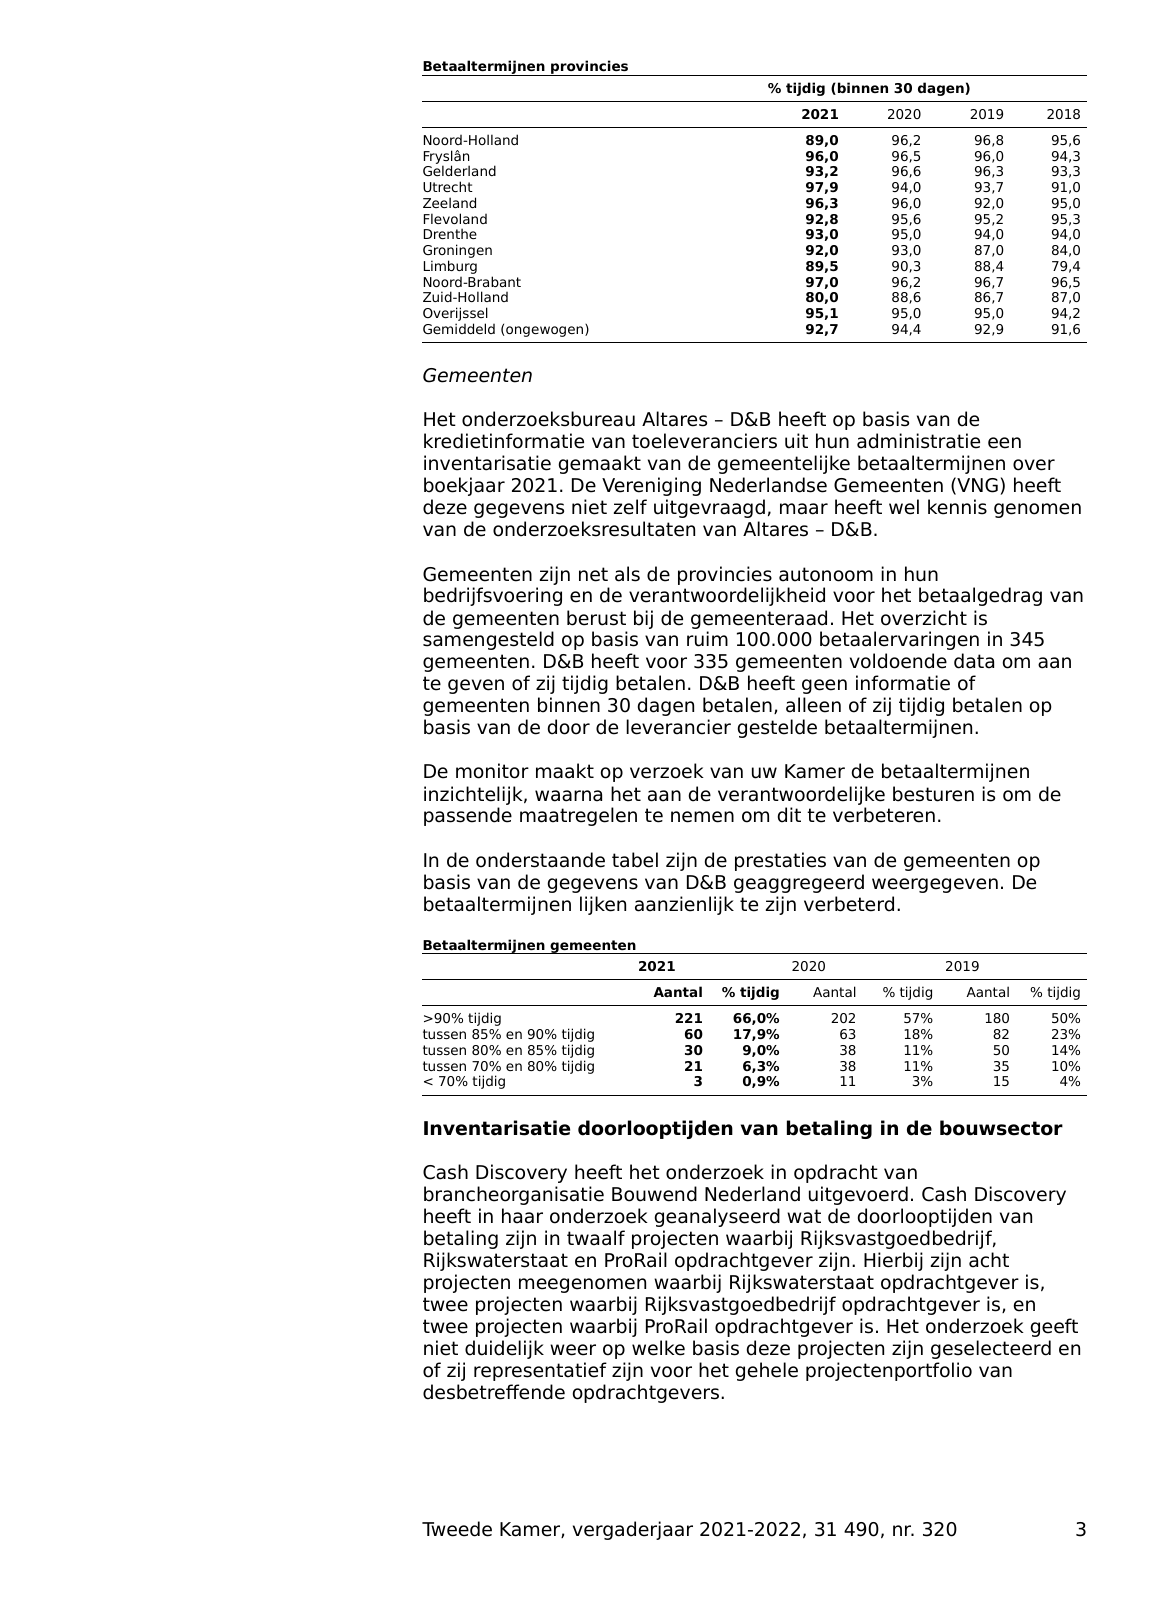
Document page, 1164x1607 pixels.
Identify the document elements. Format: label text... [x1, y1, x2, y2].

table_cell 92,0 [762, 243, 844, 259]
table_cell 92,0 [927, 196, 1010, 211]
table_cell 89,0 [762, 128, 844, 148]
table_cell 79,4 [1010, 259, 1087, 274]
table_cell 93,0 [845, 243, 927, 259]
table_cell 96,0 [845, 196, 927, 211]
table_cell 95,1 [762, 306, 844, 322]
table_cell 95,0 [845, 227, 927, 243]
table_cell 95,0 [845, 306, 927, 322]
table_cell 180 [939, 1006, 1016, 1027]
table_cell 15 [939, 1074, 1016, 1094]
table_cell 17,9% [709, 1027, 785, 1043]
text Het onderzoeksbureau Altares – D&B heeft op basis van de kredietinformatie van toeleveranciers uit hun administratie een inventarisatie gemaakt van de gemeentelijke betaaltermijnen over boekjaar 2021. De Vereniging Nederlandse Gemeenten (VNG) heeft deze gegevens niet zelf uitgevraagd, maar heeft wel kennis genomen van de onderzoeksresultaten van Altares – D&B. [422, 409, 1087, 541]
table_cell 4% [1016, 1074, 1087, 1094]
table_cell 95,6 [845, 211, 927, 227]
table_cell Gemiddeld (ongewogen) [422, 322, 762, 342]
table_cell Gelderland [422, 164, 762, 180]
table_cell 95,3 [1010, 211, 1087, 227]
table_cell Noord-Brabant [422, 274, 762, 290]
table_cell Aantal [785, 980, 862, 1005]
table_cell Overijssel [422, 306, 762, 322]
table_cell 87,0 [927, 243, 1010, 259]
table_cell 95,0 [927, 306, 1010, 322]
table_cell 91,6 [1010, 322, 1087, 342]
table_cell 21 [632, 1058, 709, 1074]
table_cell 92,8 [762, 211, 844, 227]
table_cell 2020 [785, 954, 939, 979]
table_cell 30 [632, 1043, 709, 1058]
table_cell 96,3 [927, 164, 1010, 180]
text De monitor maakt op verzoek van uw Kamer de betaaltermijnen inzichtelijk, waarna het aan de verantwoordelijke besturen is om de passende maatregelen te nemen om dit te verbeteren. [422, 761, 1087, 827]
table_cell 11% [862, 1058, 939, 1074]
table_cell 94,2 [1010, 306, 1087, 322]
table_cell 95,2 [927, 211, 1010, 227]
table_cell Groningen [422, 243, 762, 259]
table_cell 2021 [762, 102, 844, 127]
table_cell 50 [939, 1043, 1016, 1058]
table_cell 89,5 [762, 259, 844, 274]
table_cell 0,9% [709, 1074, 785, 1094]
table_cell 96,0 [762, 149, 844, 164]
table_cell 95,0 [1010, 196, 1087, 211]
table_cell Limburg [422, 259, 762, 274]
table_cell tussen 85% en 90% tijdig [422, 1027, 632, 1043]
table_cell < 70% tijdig [422, 1074, 632, 1094]
table_cell 93,2 [762, 164, 844, 180]
table_cell 84,0 [1010, 243, 1087, 259]
table_cell 86,7 [927, 290, 1010, 306]
table_cell 63 [785, 1027, 862, 1043]
table_cell 93,3 [1010, 164, 1087, 180]
text Gemeenten zijn net als de provincies autonoom in hun bedrijfsvoering en de verantwoordelijkheid voor het betaalgedrag van de gemeenten berust bij de gemeenteraad. Het overzicht is samengesteld op basis van ruim 100.000 betaalervaringen in 345 gemeenten. D&B heeft voor 335 gemeenten voldoende data om aan te geven of zij tijdig betalen. D&B heeft geen informatie of gemeenten binnen 30 dagen betalen, alleen of zij tijdig betalen op basis van de door de leverancier gestelde betaaltermijnen. [422, 563, 1087, 739]
table_cell 96,2 [845, 128, 927, 148]
table_cell % tijdig [709, 980, 785, 1005]
table_cell 3% [862, 1074, 939, 1094]
table_cell Drenthe [422, 227, 762, 243]
table_cell 96,3 [762, 196, 844, 211]
table_cell [422, 980, 632, 1005]
table_cell 94,0 [927, 227, 1010, 243]
table_cell Aantal [939, 980, 1016, 1005]
table_cell 2021 [632, 954, 785, 979]
text Cash Discovery heeft het onderzoek in opdracht van brancheorganisatie Bouwend Nederland uitgevoerd. Cash Discovery heeft in haar onderzoek geanalyseerd wat de doorlooptijden van betaling zijn in twaalf projecten waarbij Rijksvastgoedbedrijf, Rijkswaterstaat en ProRail opdrachtgever zijn. Hierbij zijn acht projecten meegenomen waarbij Rijkswaterstaat opdrachtgever is, twee projecten waarbij Rijksvastgoedbedrijf opdrachtgever is, en twee projecten waarbij ProRail opdrachtgever is. Het onderzoek geeft niet duidelijk weer op welke basis deze projecten zijn geselecteerd en of zij representatief zijn voor het gehele projectenportfolio van desbetreffende opdrachtgevers. [422, 1162, 1087, 1404]
table_cell 96,5 [845, 149, 927, 164]
table_cell 2019 [939, 954, 1087, 979]
table_cell 92,7 [762, 322, 844, 342]
table_header Betaaltermijnen gemeenten [422, 938, 1087, 953]
table_cell 11% [862, 1043, 939, 1058]
table_cell 94,4 [845, 322, 927, 342]
table_cell 23% [1016, 1027, 1087, 1043]
table_cell Fryslân [422, 149, 762, 164]
table_cell 94,0 [845, 180, 927, 196]
table_cell 92,9 [927, 322, 1010, 342]
table_cell % tijdig (binnen 30 dagen) [762, 76, 1087, 101]
table_cell 3 [632, 1074, 709, 1094]
table_cell 88,6 [845, 290, 927, 306]
table_cell 94,3 [1010, 149, 1087, 164]
table_cell % tijdig [862, 980, 939, 1005]
table_cell 66,0% [709, 1006, 785, 1027]
table_cell >90% tijdig [422, 1006, 632, 1027]
table_cell 82 [939, 1027, 1016, 1043]
table_cell 80,0 [762, 290, 844, 306]
table_cell 93,0 [762, 227, 844, 243]
table_cell 94,0 [1010, 227, 1087, 243]
table_cell Noord-Holland [422, 128, 762, 148]
table_cell 2018 [1010, 102, 1087, 127]
table_cell 9,0% [709, 1043, 785, 1058]
table_cell 6,3% [709, 1058, 785, 1074]
table_cell 38 [785, 1058, 862, 1074]
table_cell [422, 76, 762, 101]
table_cell 2020 [845, 102, 927, 127]
table_cell 97,0 [762, 274, 844, 290]
table_cell 96,6 [845, 164, 927, 180]
table_cell [422, 954, 632, 979]
table_cell [422, 102, 762, 127]
table_cell 88,4 [927, 259, 1010, 274]
table_header Betaaltermijnen provincies [422, 59, 1087, 75]
table_cell 10% [1016, 1058, 1087, 1074]
table_cell Utrecht [422, 180, 762, 196]
table_cell 96,5 [1010, 274, 1087, 290]
subtitle Inventarisatie doorlooptijden van betaling in de bouwsector [422, 1118, 1087, 1140]
text In de onderstaande tabel zijn de prestaties van de gemeenten op basis van de gegevens van D&B geaggregeerd weergegeven. De betaaltermijnen lijken aanzienlijk te zijn verbeterd. [422, 849, 1087, 916]
table_cell 57% [862, 1006, 939, 1027]
table_cell 96,7 [927, 274, 1010, 290]
table_cell 14% [1016, 1043, 1087, 1058]
table_cell 93,7 [927, 180, 1010, 196]
subtitle Gemeenten [422, 365, 1087, 387]
table_cell 11 [785, 1074, 862, 1094]
table_cell Flevoland [422, 211, 762, 227]
table_cell 97,9 [762, 180, 844, 196]
table_cell 202 [785, 1006, 862, 1027]
table_cell % tijdig [1016, 980, 1087, 1005]
table_cell 96,0 [927, 149, 1010, 164]
table_cell Zuid-Holland [422, 290, 762, 306]
table_cell 87,0 [1010, 290, 1087, 306]
table_cell 38 [785, 1043, 862, 1058]
table_cell 35 [939, 1058, 1016, 1074]
table_cell tussen 70% en 80% tijdig [422, 1058, 632, 1074]
table_cell tussen 80% en 85% tijdig [422, 1043, 632, 1058]
table_cell 96,8 [927, 128, 1010, 148]
table_cell 95,6 [1010, 128, 1087, 148]
table_cell 60 [632, 1027, 709, 1043]
table_cell 90,3 [845, 259, 927, 274]
table_cell 50% [1016, 1006, 1087, 1027]
table_cell 2019 [927, 102, 1010, 127]
table_cell 221 [632, 1006, 709, 1027]
table_cell 18% [862, 1027, 939, 1043]
table_cell Aantal [632, 980, 709, 1005]
table_cell 91,0 [1010, 180, 1087, 196]
table_cell Zeeland [422, 196, 762, 211]
table_cell 96,2 [845, 274, 927, 290]
